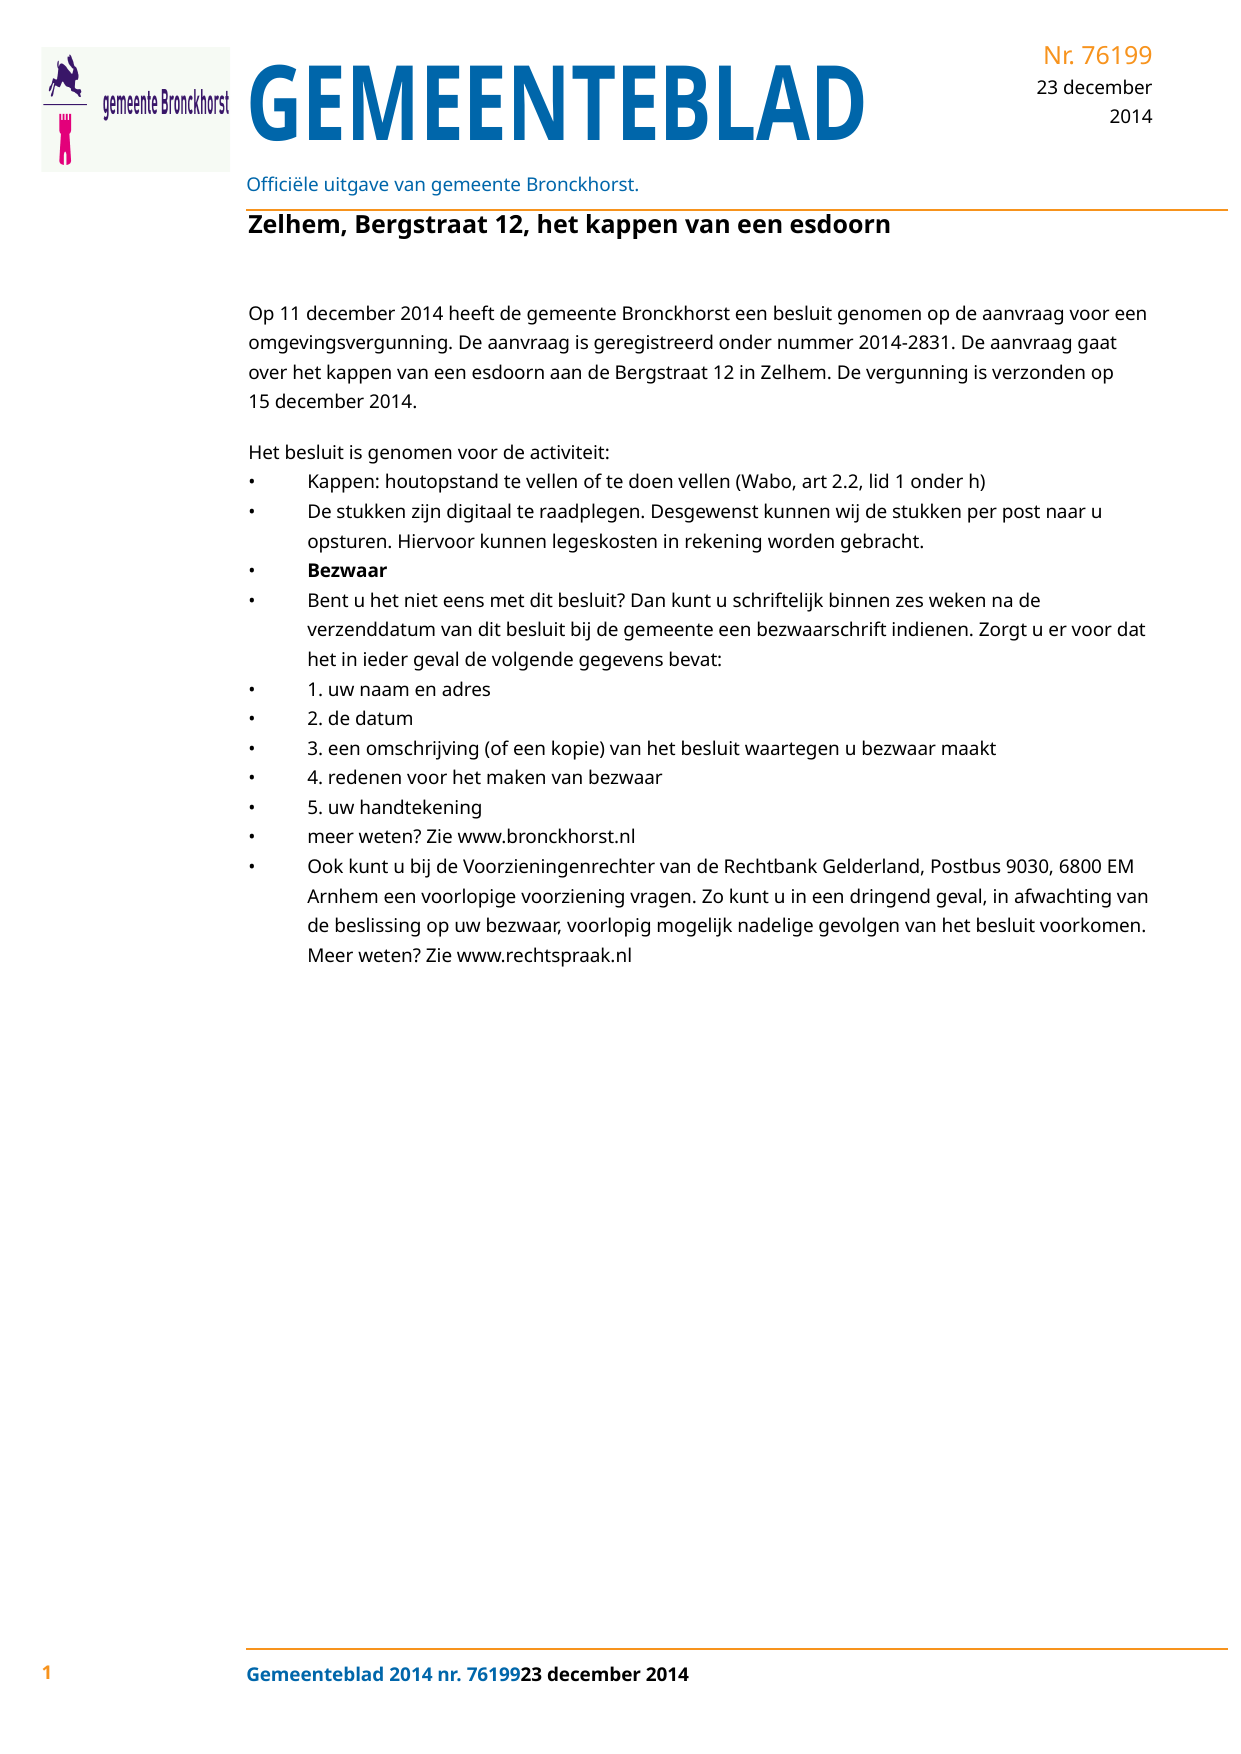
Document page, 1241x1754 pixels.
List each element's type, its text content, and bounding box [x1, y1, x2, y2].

list 4. redenen voor het maken van bezwaar [248, 764, 1152, 790]
picture [41, 47, 231, 172]
list meer weten? Zie www.bronckhorst.nl [248, 824, 1152, 849]
list 3. een omschrijving (of een kopie) van het besluit waartegen u bezwaar maakt [248, 735, 1152, 761]
list Bent u het niet eens met dit besluit? Dan kunt u schriftelijk binnen zes weken na de verzenddatum van dit besluit bij de gemeente een bezwaarschrift indienen. Zorgt u er voor dat het in ieder geval de volgende gegevens bevat: [248, 587, 1152, 672]
list 2. de datum [248, 705, 1152, 731]
list De stukken zijn digitaal te raadplegen. Desgewenst kunnen wij de stukken per post naar u opsturen. Hiervoor kunnen legeskosten in rekening worden gebracht. [248, 498, 1152, 553]
text Het besluit is genomen voor de activiteit: [248, 439, 1152, 465]
text Op 11 december 2014 heeft de gemeente Bronckhorst een besluit genomen op de aanvraag voor een omgevingsvergunning. De aanvraag is geregistreerd onder nummer 2014-2831. De aanvraag gaat over het kappen van een esdoorn aan de Bergstraat 12 in Zelhem. De vergunning is verzonden op 15 december 2014. [248, 300, 1152, 414]
list Ook kunt u bij de Voorzieningenrechter van de Rechtbank Gelderland, Postbus 9030, 6800 EM Arnhem een voorlopige voorziening vragen. Zo kunt u in een dringend geval, in afwachting van de beslissing op uw bezwaar, voorlopig mogelijk nadelige gevolgen van het besluit voorkomen. Meer weten? Zie www.rechtspraak.nl [248, 853, 1152, 968]
list 5. uw handtekening [248, 794, 1152, 820]
list Kappen: houtopstand te vellen of te doen vellen (Wabo, art 2.2, lid 1 onder h) [248, 469, 1152, 494]
list 1. uw naam en adres [248, 676, 1152, 701]
list Bezwaar [248, 557, 1152, 583]
text Zelhem, Bergstraat 12, het kappen van een esdoorn [248, 211, 1152, 241]
